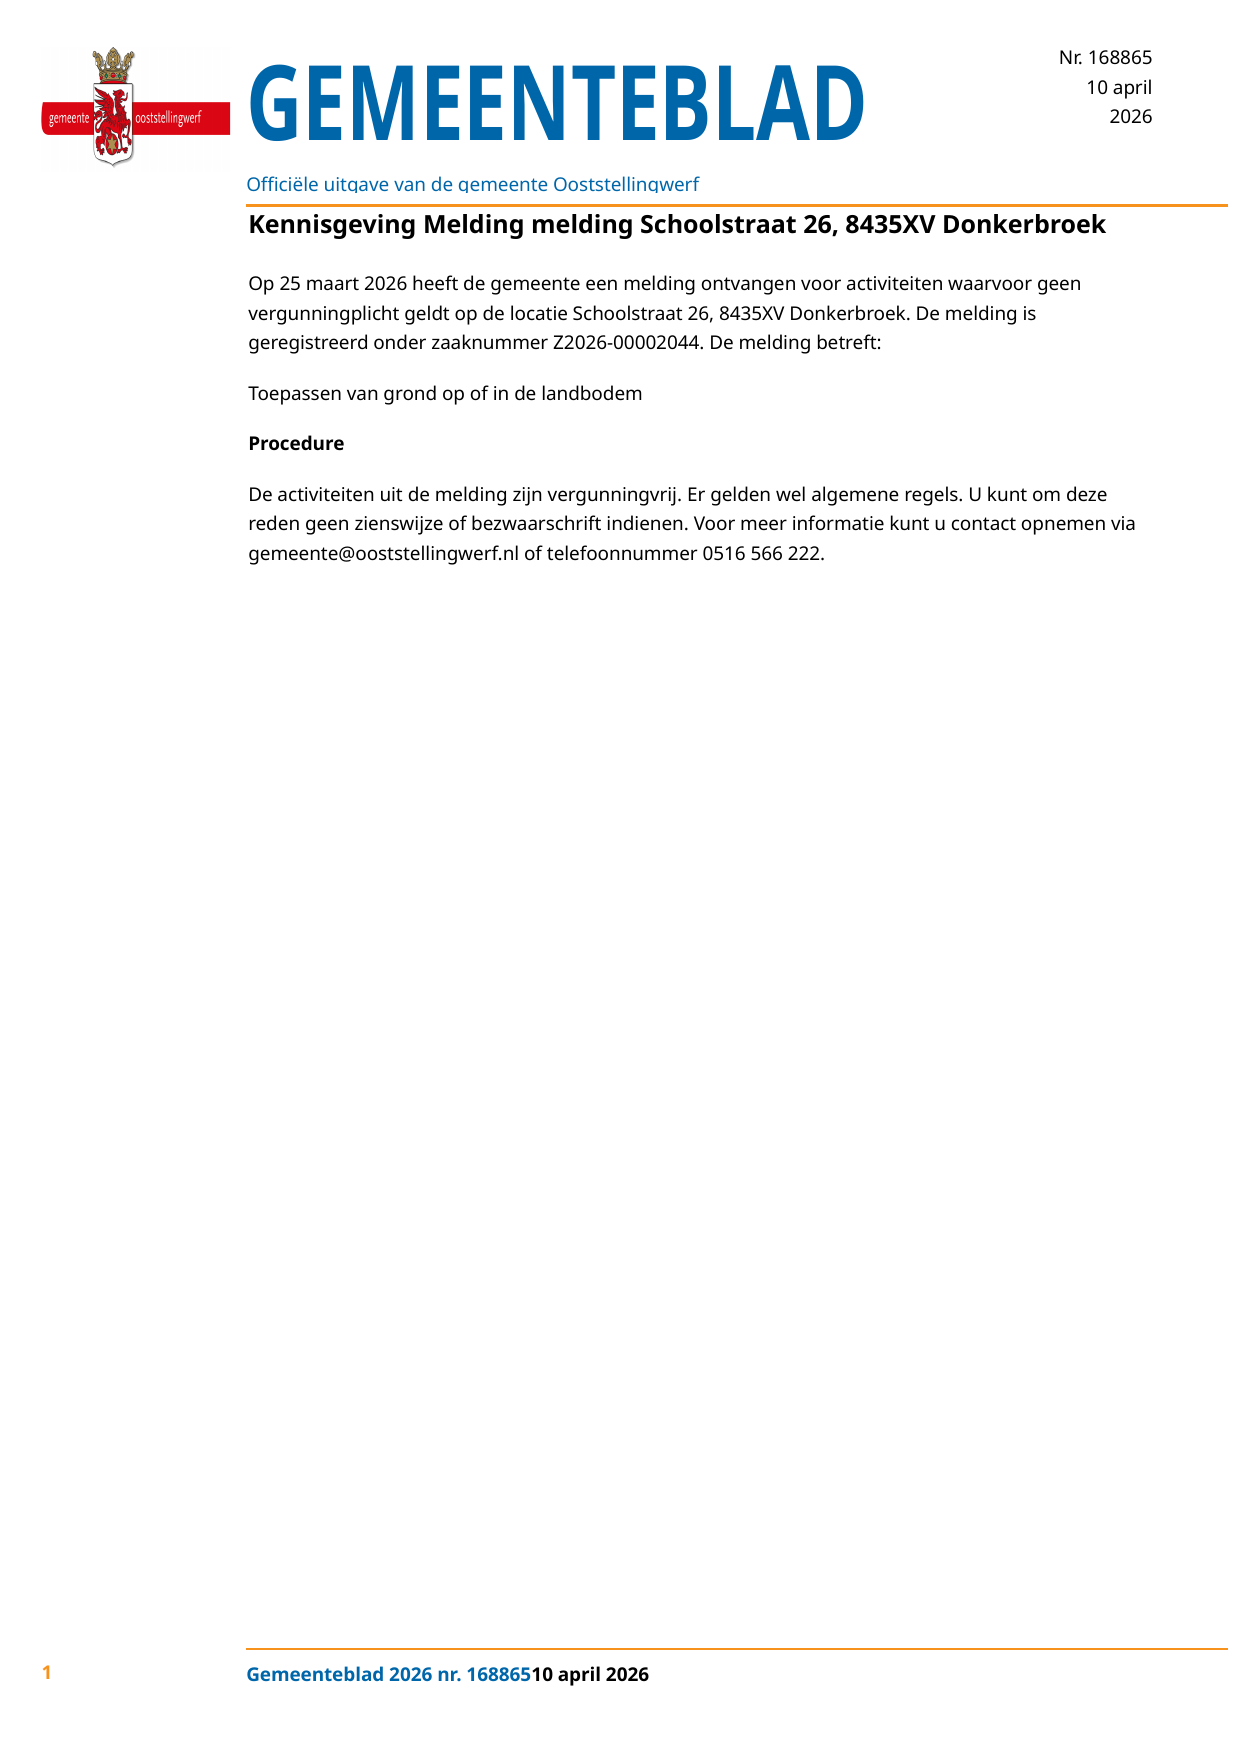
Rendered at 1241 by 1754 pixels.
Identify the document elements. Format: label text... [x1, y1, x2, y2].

text Procedure [248, 430, 1152, 456]
text Op 25 maart 2026 heeft de gemeente een melding ontvangen voor activiteiten waarvoor geen vergunningplicht geldt op de locatie Schoolstraat 26, 8435XV Donkerbroek. De melding is geregistreerd onder zaaknummer Z2026-00002044. De melding betreft: [248, 270, 1152, 355]
picture [41, 47, 231, 172]
text Toepassen van grond op of in de landbodem [248, 380, 1152, 406]
text Kennisgeving Melding melding Schoolstraat 26, 8435XV Donkerbroek [248, 207, 1152, 241]
text De activiteiten uit de melding zijn vergunningvrij. Er gelden wel algemene regels. U kunt om deze reden geen zienswijze of bezwaarschrift indienen. Voor meer informatie kunt u contact opnemen via gemeente@ooststellingwerf.nl of telefoonnummer 0516 566 222. [248, 481, 1152, 566]
